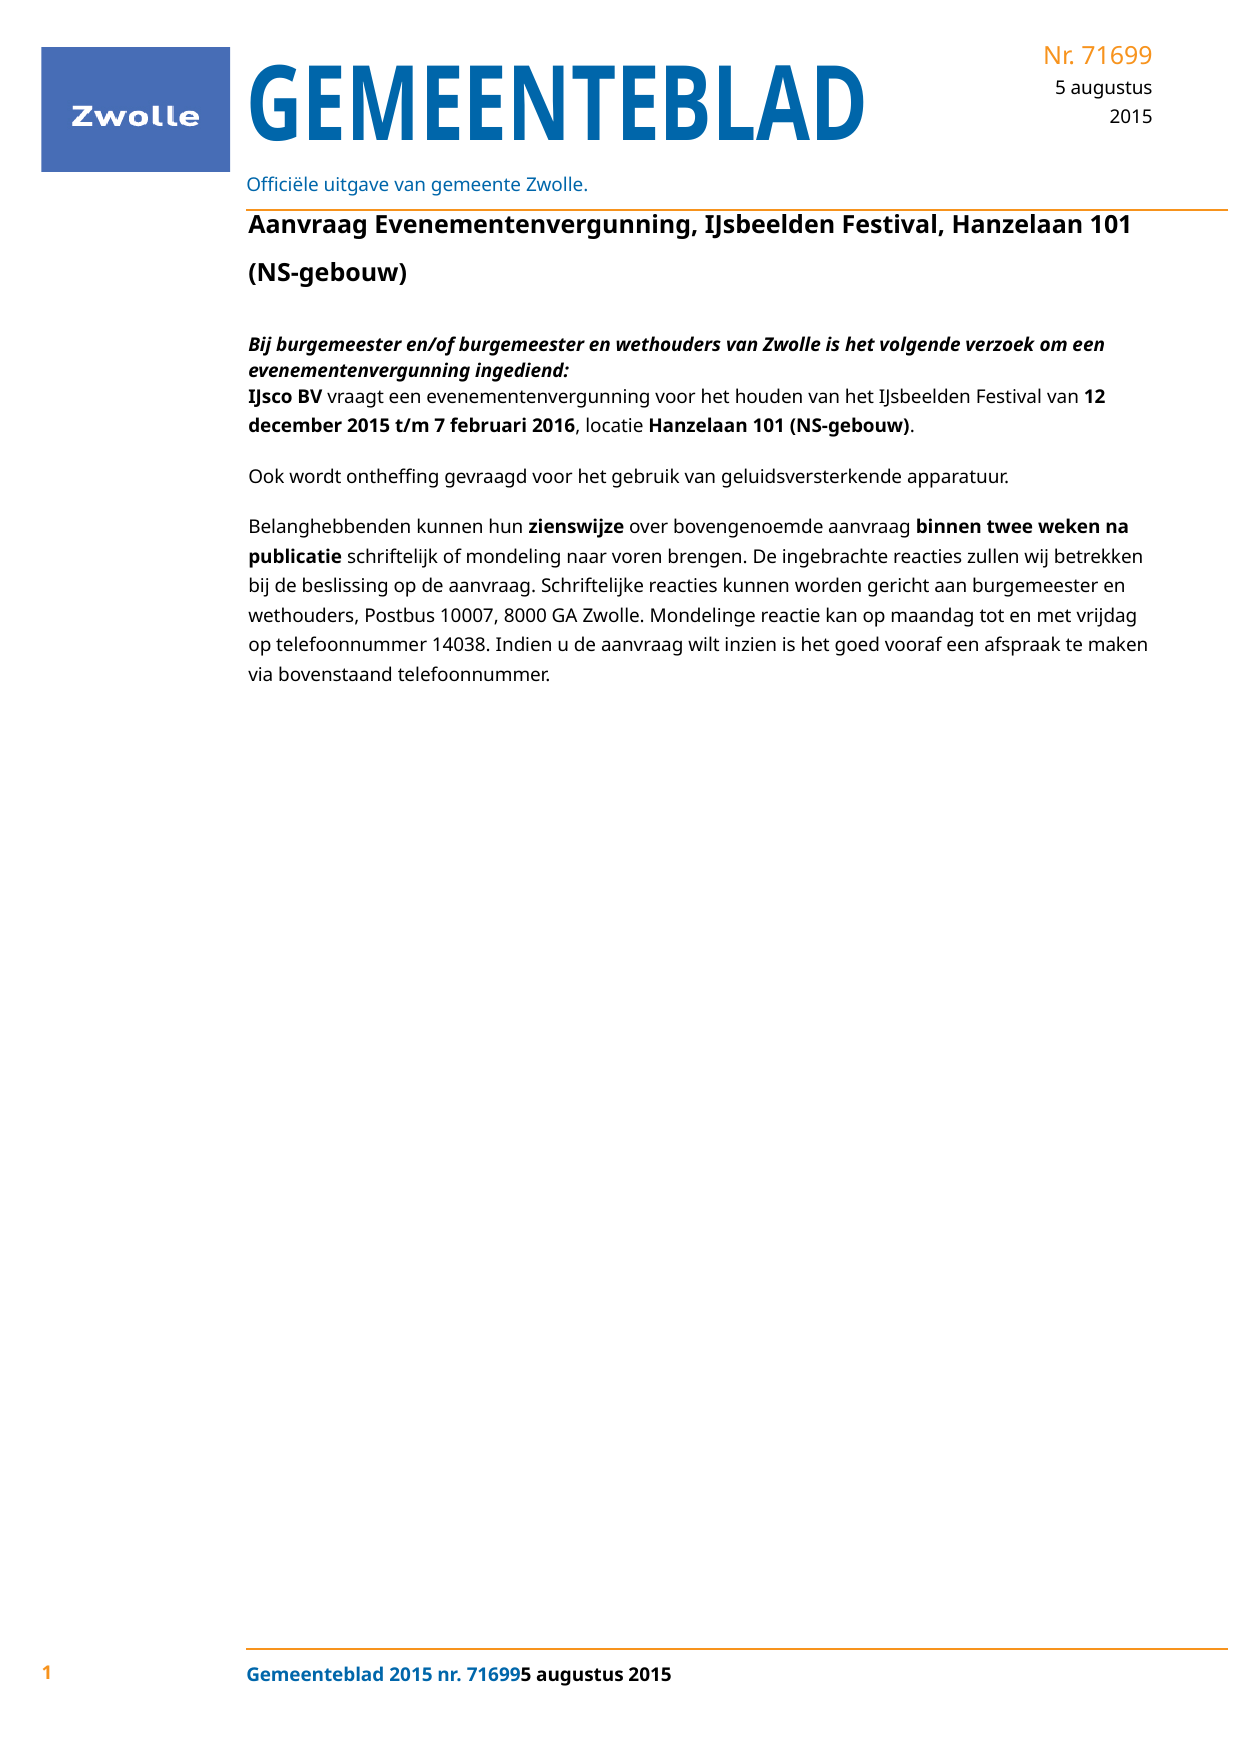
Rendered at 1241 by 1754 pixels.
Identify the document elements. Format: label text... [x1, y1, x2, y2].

text Ook wordt ontheffing gevraagd voor het gebruik van geluidsversterkende apparatuur. [248, 463, 1152, 489]
text Belanghebbenden kunnen hun zienswijze over bovengenoemde aanvraag binnen twee weken na publicatie schriftelijk of mondeling naar voren brengen. De ingebrachte reacties zullen wij betrekken bij de beslissing op de aanvraag. Schriftelijke reacties kunnen worden gericht aan burgemeester en wethouders, Postbus 10007, 8000 GA Zwolle. Mondelinge reactie kan op maandag tot en met vrijdag op telefoonnummer 14038. Indien u de aanvraag wilt inzien is het goed vooraf een afspraak te maken via bovenstaand telefoonnummer. [248, 513, 1152, 687]
text Bij burgemeester en/of burgemeester en wethouders van Zwolle is het volgende verzoek om een evenementenvergunning ingediend: [248, 331, 1152, 383]
text IJsco BV vraagt een evenementenvergunning voor het houden van het IJsbeelden Festival van 12 december 2015 t/m 7 februari 2016, locatie Hanzelaan 101 (NS-gebouw). [248, 383, 1152, 438]
picture [41, 47, 231, 172]
text Aanvraag Evenementenvergunning, IJsbeelden Festival, Hanzelaan 101 (NS-gebouw) [248, 211, 1152, 288]
